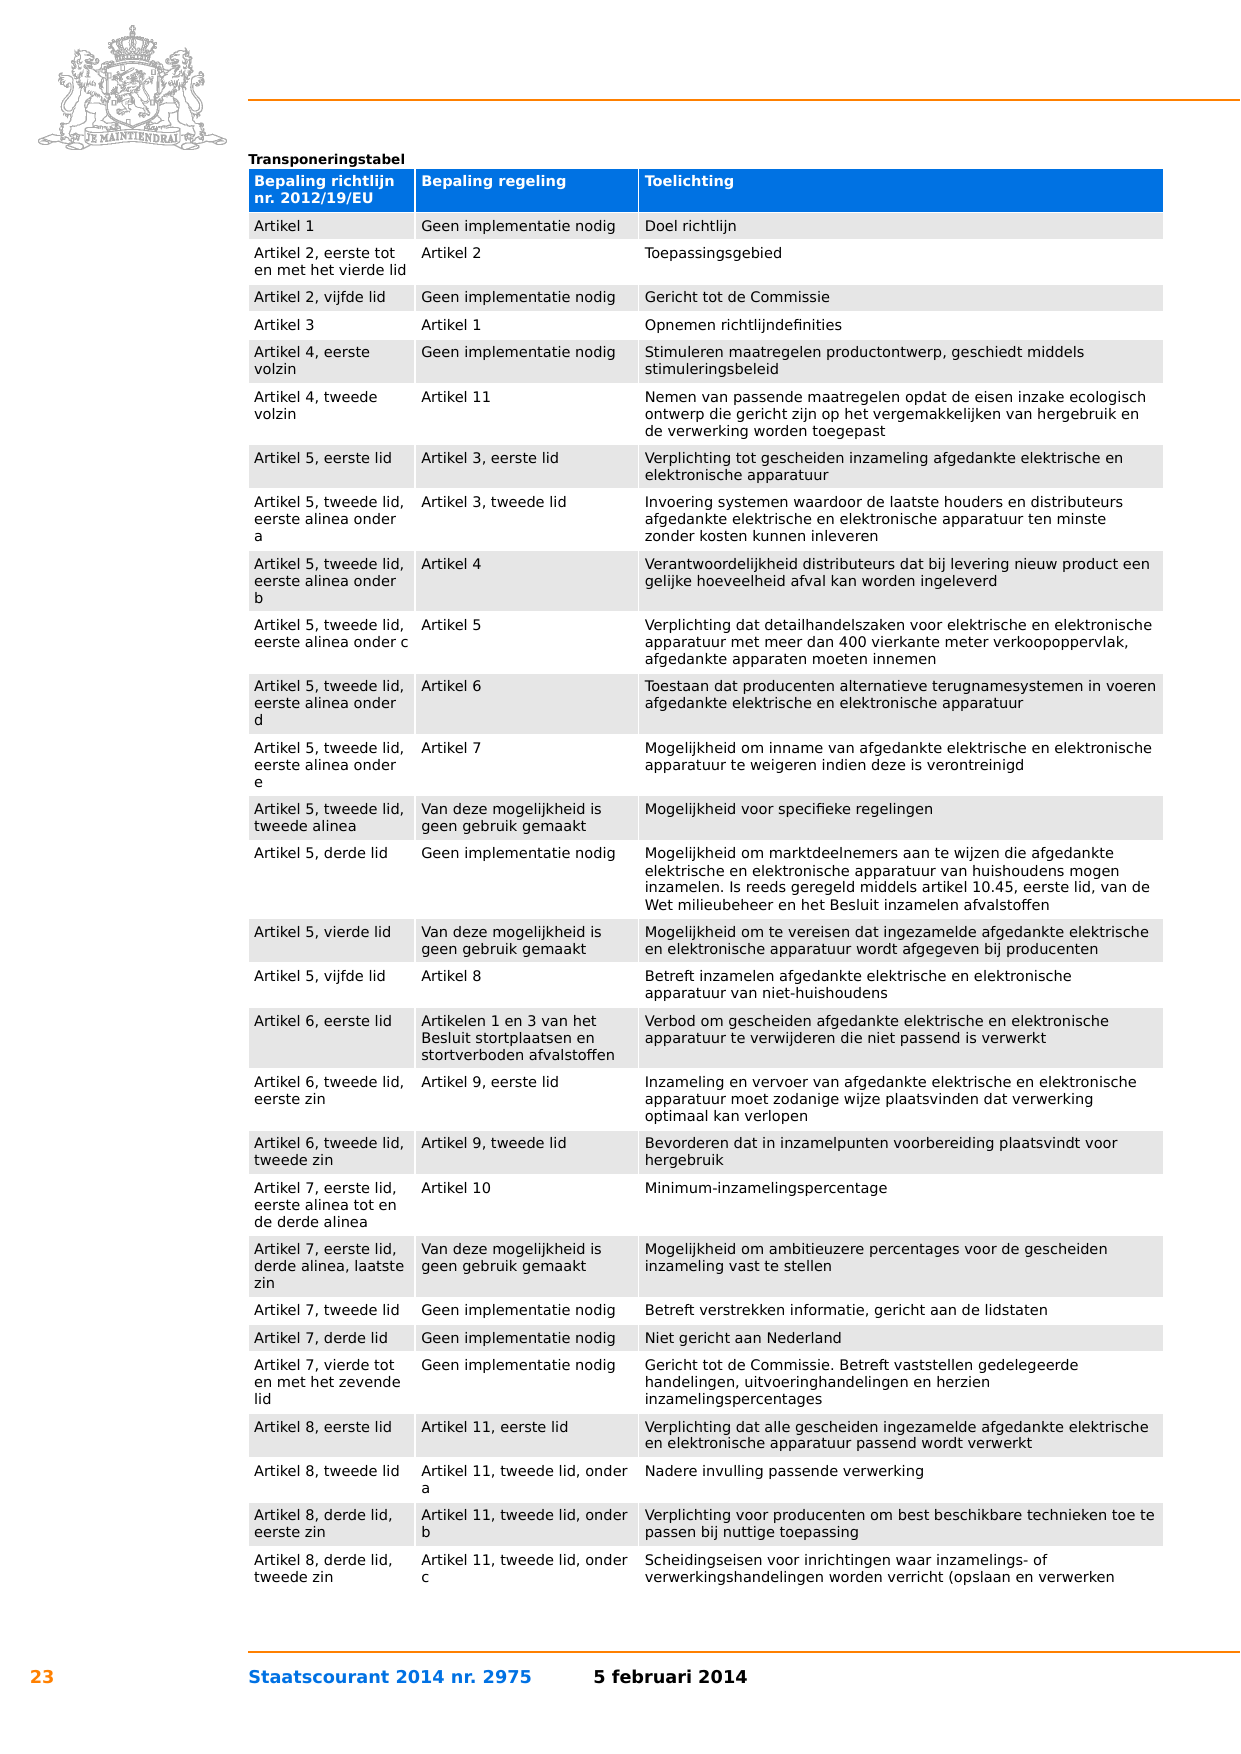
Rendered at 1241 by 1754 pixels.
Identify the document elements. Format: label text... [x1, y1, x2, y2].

table_cell Nemen van passende maatregelen opdat de eisen inzake ecologisch ontwerp die gericht zijn op het vergemakkelijken van hergebruik en de verwerking worden toegepast [639, 384, 1163, 444]
table_cell Artikel 2 [416, 240, 638, 284]
table_cell Toelichting [639, 169, 1163, 212]
table_cell Artikel 6, tweede lid, tweede zin [249, 1131, 414, 1174]
table_cell Artikel 5, derde lid [249, 841, 414, 918]
table_cell Artikel 1 [416, 312, 638, 338]
table_cell Artikel 5, tweede lid, eerste alinea onder a [249, 490, 414, 550]
table_cell Artikel 5, vierde lid [249, 919, 414, 962]
table_cell Verplichting voor producenten om best beschikbare technieken toe te passen bij nuttige toepassing [639, 1503, 1163, 1546]
table_cell Betreft verstrekken informatie, gericht aan de lidstaten [639, 1298, 1163, 1324]
table_cell Artikel 6, tweede lid, eerste zin [249, 1069, 414, 1129]
table_cell Geen implementatie nodig [416, 213, 638, 239]
table_cell Artikel 4, eerste volzin [249, 340, 414, 383]
table_cell Artikel 3, eerste lid [416, 445, 638, 488]
table_cell Artikel 6, eerste lid [249, 1008, 414, 1068]
table_cell Artikel 11, tweede lid, onder c [416, 1547, 638, 1590]
table_cell Bevorderen dat in inzamelpunten voorbereiding plaatsvindt voor hergebruik [639, 1131, 1163, 1174]
table_cell Stimuleren maatregelen productontwerp, geschiedt middels stimuleringsbeleid [639, 340, 1163, 383]
table_cell Artikel 2, eerste tot en met het vierde lid [249, 240, 414, 284]
table_cell Geen implementatie nodig [416, 1325, 638, 1351]
table_cell Artikel 3, tweede lid [416, 490, 638, 550]
table_cell Artikel 8, eerste lid [249, 1414, 414, 1457]
table_cell Geen implementatie nodig [416, 340, 638, 383]
table_cell Artikel 5 [416, 612, 638, 673]
table_cell Geen implementatie nodig [416, 841, 638, 918]
table_cell Mogelijkheid om te vereisen dat ingezamelde afgedankte elektrische en elektronische apparatuur wordt afgegeven bij producenten [639, 919, 1163, 962]
table_cell Verplichting tot gescheiden inzameling afgedankte elektrische en elektronische apparatuur [639, 445, 1163, 488]
table_cell Artikel 7, eerste lid, derde alinea, laatste zin [249, 1236, 414, 1297]
table_header Transponeringstabel [248, 152, 1163, 167]
table_cell Verbod om gescheiden afgedankte elektrische en elektronische apparatuur te verwijderen die niet passend is verwerkt [639, 1008, 1163, 1068]
table_cell Artikel 8, tweede lid [249, 1458, 414, 1501]
table_cell Artikel 11, tweede lid, onder b [416, 1503, 638, 1546]
table_cell Artikel 7, vierde tot en met het zevende lid [249, 1353, 414, 1413]
table_cell Van deze mogelijkheid is geen gebruik gemaakt [416, 796, 638, 840]
table_cell Artikel 2, vijfde lid [249, 285, 414, 311]
table_cell Artikel 1 [249, 213, 414, 239]
table_cell Van deze mogelijkheid is geen gebruik gemaakt [416, 919, 638, 962]
table_cell Artikel 4, tweede volzin [249, 384, 414, 444]
table_cell Geen implementatie nodig [416, 285, 638, 311]
table_cell Doel richtlijn [639, 213, 1163, 239]
table_cell Artikel 11, tweede lid, onder a [416, 1458, 638, 1501]
table_cell Gericht tot de Commissie. Betreft vaststellen gedelegeerde handelingen, uitvoeringhandelingen en herzien inzamelingspercentages [639, 1353, 1163, 1413]
table_cell Artikel 5, tweede lid, eerste alinea onder b [249, 551, 414, 611]
table_cell Artikel 11, eerste lid [416, 1414, 638, 1457]
picture [38, 25, 227, 150]
table_cell Artikel 9, tweede lid [416, 1131, 638, 1174]
table_cell Artikel 5, tweede lid, tweede alinea [249, 796, 414, 840]
table_cell Artikelen 1 en 3 van het Besluit stortplaatsen en stortverboden afvalstoffen [416, 1008, 638, 1068]
table_cell Mogelijkheid om marktdeelnemers aan te wijzen die afgedankte elektrische en elektronische apparatuur van huishoudens mogen inzamelen. Is reeds geregeld middels artikel 10.45, eerste lid, van de Wet milieubeheer en het Besluit inzamelen afvalstoffen [639, 841, 1163, 918]
table_cell Verplichting dat alle gescheiden ingezamelde afgedankte elektrische en elektronische apparatuur passend wordt verwerkt [639, 1414, 1163, 1457]
table_cell Artikel 3 [249, 312, 414, 338]
table_cell Artikel 5, tweede lid, eerste alinea onder c [249, 612, 414, 673]
table_cell Opnemen richtlijndefinities [639, 312, 1163, 338]
table_cell Mogelijkheid om inname van afgedankte elektrische en elektronische apparatuur te weigeren indien deze is verontreinigd [639, 735, 1163, 795]
table_cell Artikel 7, tweede lid [249, 1298, 414, 1324]
table_cell Niet gericht aan Nederland [639, 1325, 1163, 1351]
table_cell Artikel 7, derde lid [249, 1325, 414, 1351]
table_cell Invoering systemen waardoor de laatste houders en distributeurs afgedankte elektrische en elektronische apparatuur ten minste zonder kosten kunnen inleveren [639, 490, 1163, 550]
table_cell Verantwoordelijkheid distributeurs dat bij levering nieuw product een gelijke hoeveelheid afval kan worden ingeleverd [639, 551, 1163, 611]
table_cell Artikel 8 [416, 964, 638, 1007]
table_cell Geen implementatie nodig [416, 1353, 638, 1413]
table_cell Artikel 6 [416, 674, 638, 734]
table_cell Artikel 8, derde lid, eerste zin [249, 1503, 414, 1546]
table_cell Scheidingseisen voor inrichtingen waar inzamelings- of verwerkingshandelingen worden verricht (opslaan en verwerken [639, 1547, 1163, 1590]
table_cell Bepaling regeling [416, 169, 638, 212]
table_cell Verplichting dat detailhandelszaken voor elektrische en elektronische apparatuur met meer dan 400 vierkante meter verkoopoppervlak, afgedankte apparaten moeten innemen [639, 612, 1163, 673]
table_cell Betreft inzamelen afgedankte elektrische en elektronische apparatuur van niet-huishoudens [639, 964, 1163, 1007]
table_cell Artikel 5, eerste lid [249, 445, 414, 488]
table_cell Artikel 5, vijfde lid [249, 964, 414, 1007]
table_cell Artikel 4 [416, 551, 638, 611]
table_cell Artikel 7 [416, 735, 638, 795]
table_cell Gericht tot de Commissie [639, 285, 1163, 311]
table_cell Artikel 11 [416, 384, 638, 444]
table_cell Minimum-inzamelingspercentage [639, 1175, 1163, 1235]
table_cell Mogelijkheid om ambitieuzere percentages voor de gescheiden inzameling vast te stellen [639, 1236, 1163, 1297]
table_cell Toestaan dat producenten alternatieve terugnamesystemen in voeren afgedankte elektrische en elektronische apparatuur [639, 674, 1163, 734]
table_cell Inzameling en vervoer van afgedankte elektrische en elektronische apparatuur moet zodanige wijze plaatsvinden dat verwerking optimaal kan verlopen [639, 1069, 1163, 1129]
table_cell Van deze mogelijkheid is geen gebruik gemaakt [416, 1236, 638, 1297]
table_cell Artikel 9, eerste lid [416, 1069, 638, 1129]
table_cell Artikel 5, tweede lid, eerste alinea onder d [249, 674, 414, 734]
table_cell Nadere invulling passende verwerking [639, 1458, 1163, 1501]
table_cell Artikel 10 [416, 1175, 638, 1235]
table_cell Geen implementatie nodig [416, 1298, 638, 1324]
table_cell Toepassingsgebied [639, 240, 1163, 284]
table_cell Bepaling richtlijn nr. 2012/19/EU [249, 169, 414, 212]
table_cell Artikel 8, derde lid, tweede zin [249, 1547, 414, 1590]
table_cell Artikel 7, eerste lid, eerste alinea tot en de derde alinea [249, 1175, 414, 1235]
table_cell Mogelijkheid voor specifieke regelingen [639, 796, 1163, 840]
table_cell Artikel 5, tweede lid, eerste alinea onder e [249, 735, 414, 795]
